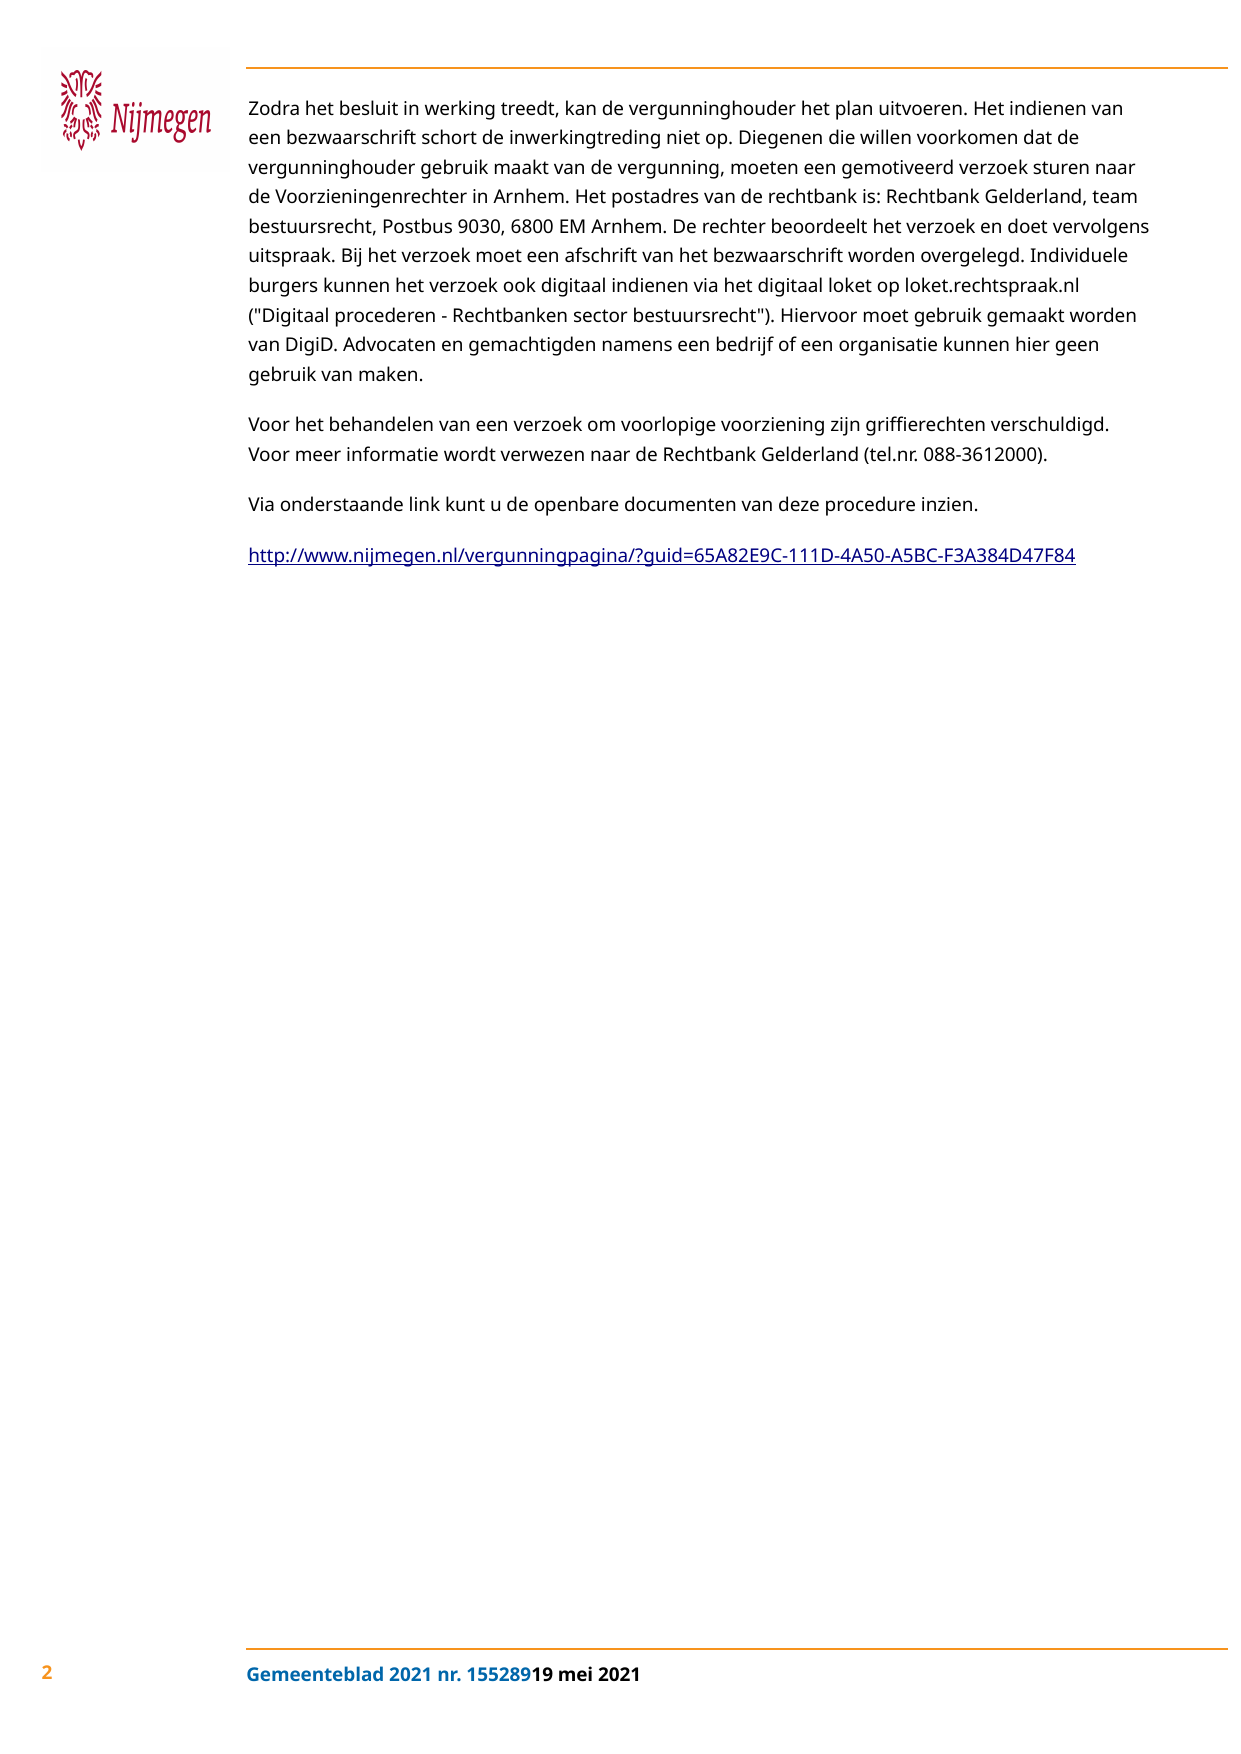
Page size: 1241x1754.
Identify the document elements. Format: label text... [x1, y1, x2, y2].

text Via onderstaande link kunt u de openbare documenten van deze procedure inzien. [248, 491, 1152, 517]
text Zodra het besluit in werking treedt, kan de vergunninghouder het plan uitvoeren. Het indienen van een bezwaarschrift schort de inwerkingtreding niet op. Diegenen die willen voorkomen dat de vergunninghouder gebruik maakt van de vergunning, moeten een gemotiveerd verzoek sturen naar de Voorzieningenrechter in Arnhem. Het postadres van de rechtbank is: Rechtbank Gelderland, team bestuursrecht, Postbus 9030, 6800 EM Arnhem. De rechter beoordeelt het verzoek en doet vervolgens uitspraak. Bij het verzoek moet een afschrift van het bezwaarschrift worden overgelegd. Individuele burgers kunnen het verzoek ook digitaal indienen via het digitaal loket op loket.rechtspraak.nl ("Digitaal procederen - Rechtbanken sector bestuursrecht"). Hiervoor moet gebruik gemaakt worden van DigiD. Advocaten en gemachtigden namens een bedrijf of een organisatie kunnen hier geen gebruik van maken. [248, 95, 1152, 387]
text Voor het behandelen van een verzoek om voorlopige voorziening zijn griffierechten verschuldigd. Voor meer informatie wordt verwezen naar de Rechtbank Gelderland (tel.nr. 088-3612000). [248, 411, 1152, 467]
text http://www.nijmegen.nl/vergunningpagina/?guid=65A82E9C-111D-4A50-A5BC-F3A384D47F84 [248, 542, 1152, 568]
picture [41, 47, 231, 172]
